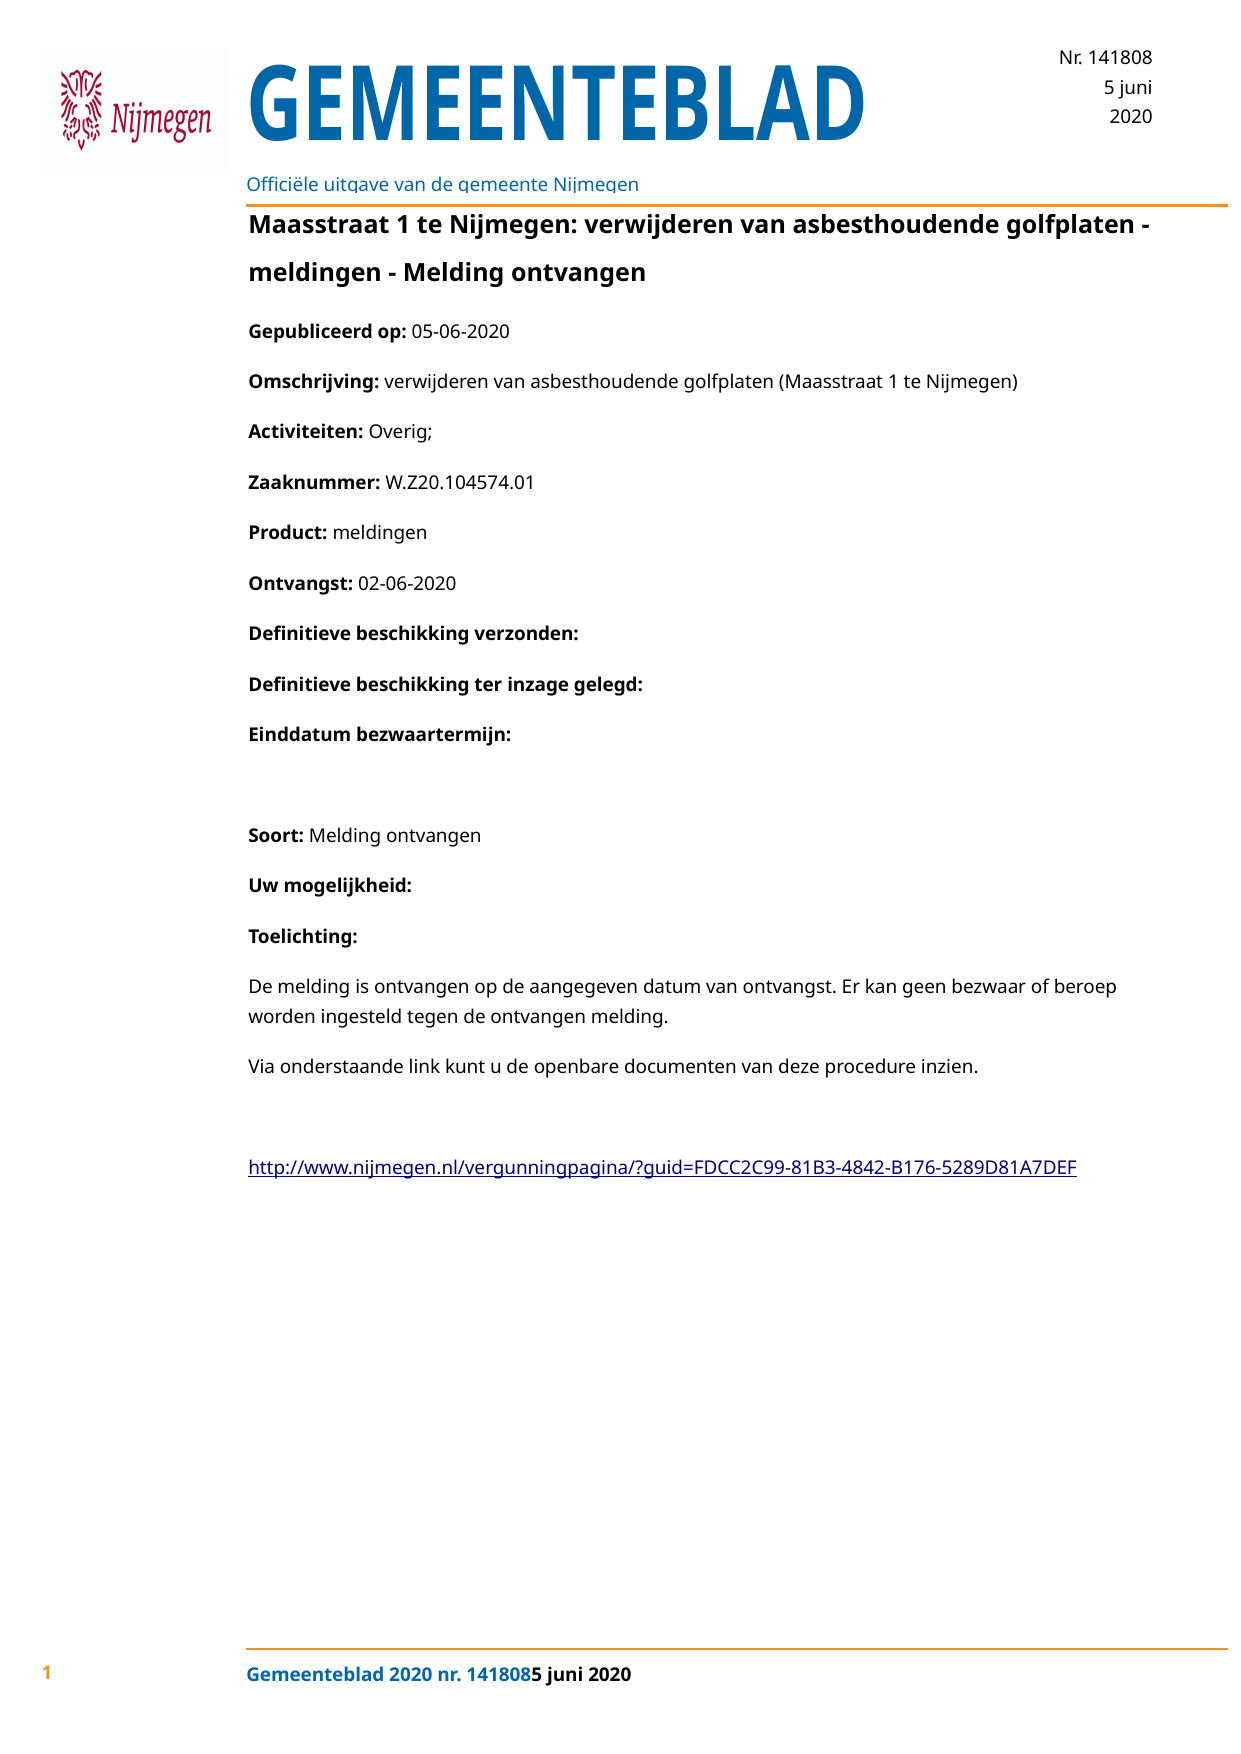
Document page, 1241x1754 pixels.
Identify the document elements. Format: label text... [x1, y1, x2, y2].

picture [41, 47, 231, 172]
text Maasstraat 1 te Nijmegen: verwijderen van asbesthoudende golfplaten - meldingen - Melding ontvangen [248, 207, 1152, 288]
text Gepubliceerd op: 05-06-2020 [248, 318, 1152, 344]
text Einddatum bezwaartermijn: [248, 721, 1152, 747]
text Activiteiten: Overig; [248, 419, 1152, 444]
text Definitieve beschikking ter inzage gelegd: [248, 671, 1152, 697]
text Definitieve beschikking verzonden: [248, 620, 1152, 646]
text http://www.nijmegen.nl/vergunningpagina/?guid=FDCC2C99-81B3-4842-B176-5289D81A7DEF [248, 1154, 1152, 1180]
text Toelichting: [248, 923, 1152, 949]
text Uw mogelijkheid: [248, 872, 1152, 898]
text De melding is ontvangen op de aangegeven datum van ontvangst. Er kan geen bezwaar of beroep worden ingesteld tegen de ontvangen melding. [248, 973, 1152, 1029]
text Zaaknummer: W.Z20.104574.01 [248, 469, 1152, 495]
text Soort: Melding ontvangen [248, 822, 1152, 848]
text Product: meldingen [248, 519, 1152, 545]
text Omschrijving: verwijderen van asbesthoudende golfplaten (Maasstraat 1 te Nijmegen) [248, 368, 1152, 394]
text Ontvangst: 02-06-2020 [248, 570, 1152, 596]
text Via onderstaande link kunt u de openbare documenten van deze procedure inzien. [248, 1053, 1152, 1079]
